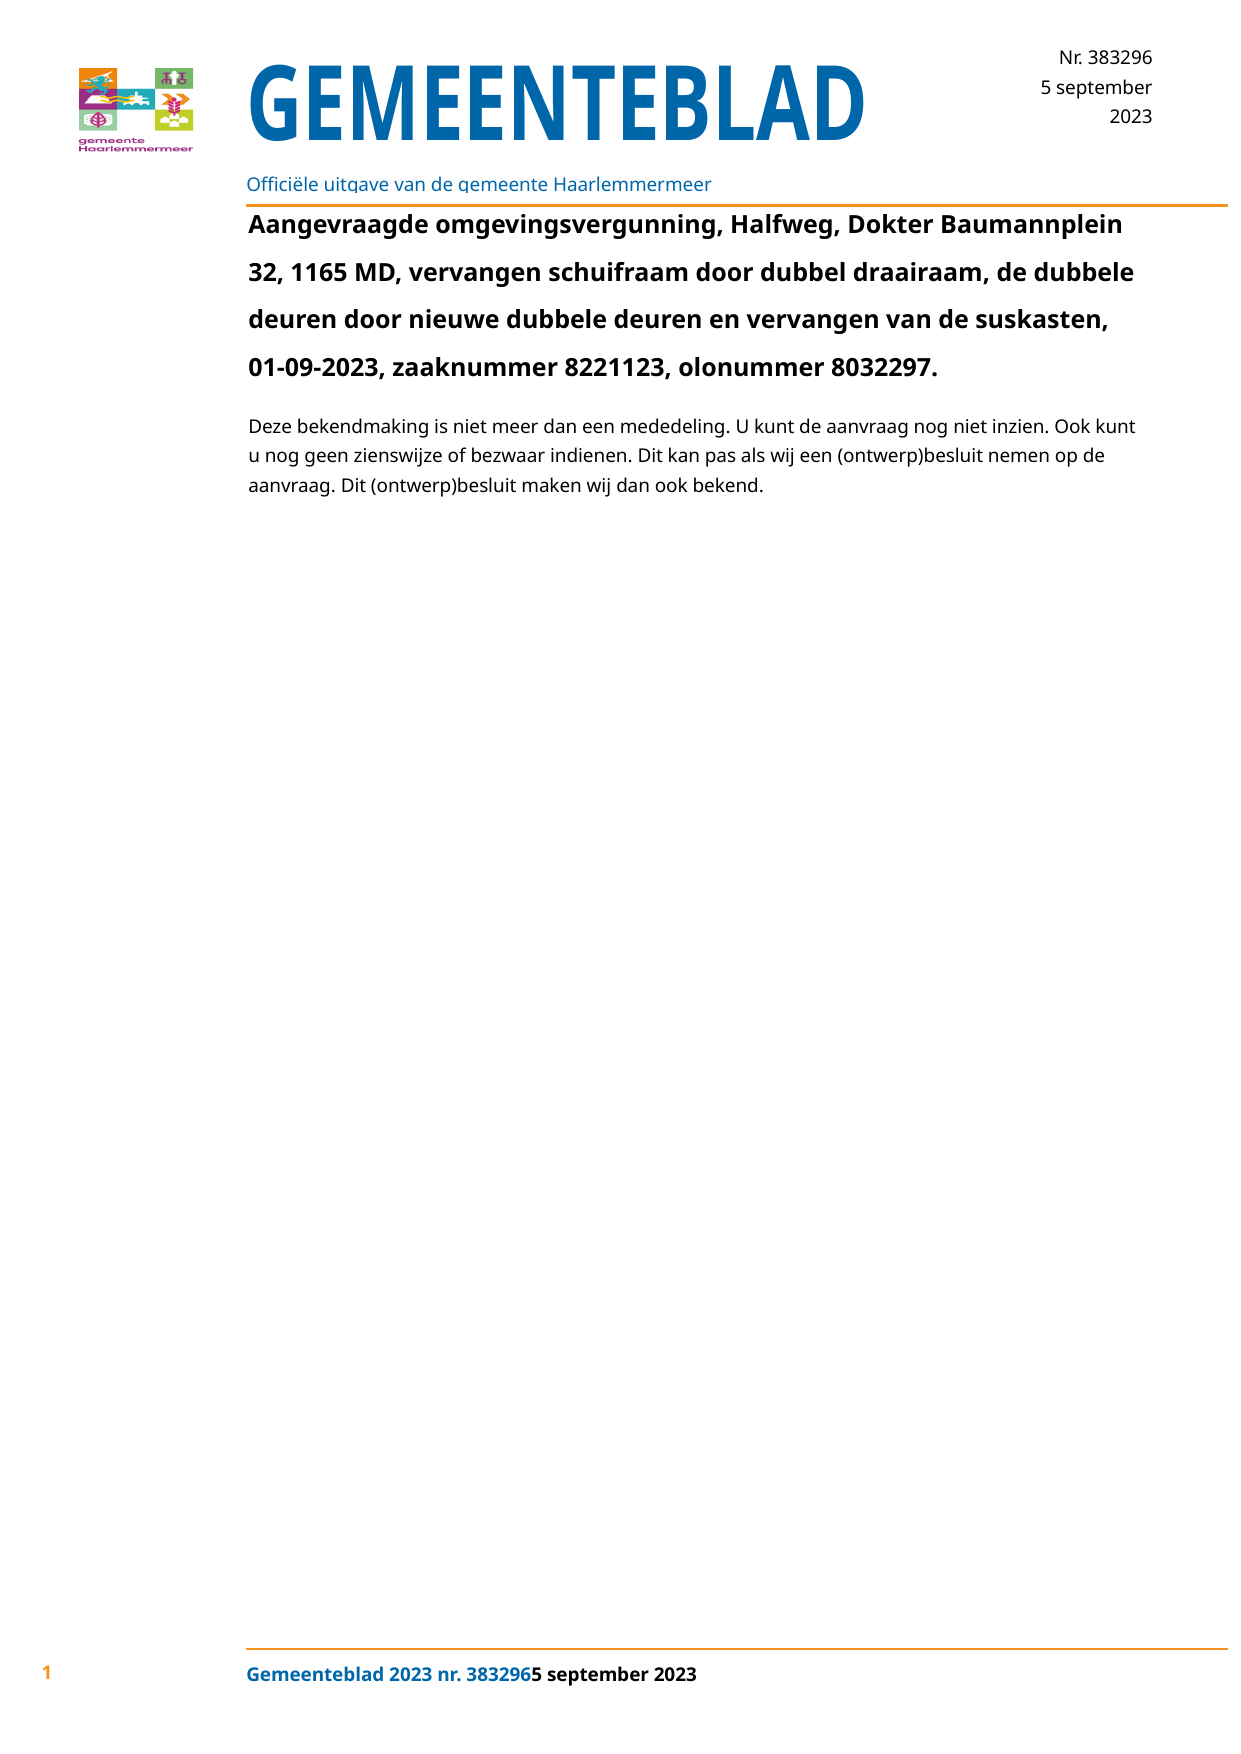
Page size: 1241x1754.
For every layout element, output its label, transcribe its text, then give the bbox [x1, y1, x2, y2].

picture [41, 47, 231, 172]
text Aangevraagde omgevingsvergunning, Halfweg, Dokter Baumannplein 32, 1165 MD, vervangen schuifraam door dubbel draairaam, de dubbele deuren door nieuwe dubbele deuren en vervangen van de suskasten, 01-09-2023, zaaknummer 8221123, olonummer 8032297. [248, 207, 1152, 384]
text Deze bekendmaking is niet meer dan een mededeling. U kunt de aanvraag nog niet inzien. Ook kunt u nog geen zienswijze of bezwaar indienen. Dit kan pas als wij een (ontwerp)besluit nemen op de aanvraag. Dit (ontwerp)besluit maken wij dan ook bekend. [248, 413, 1152, 498]
